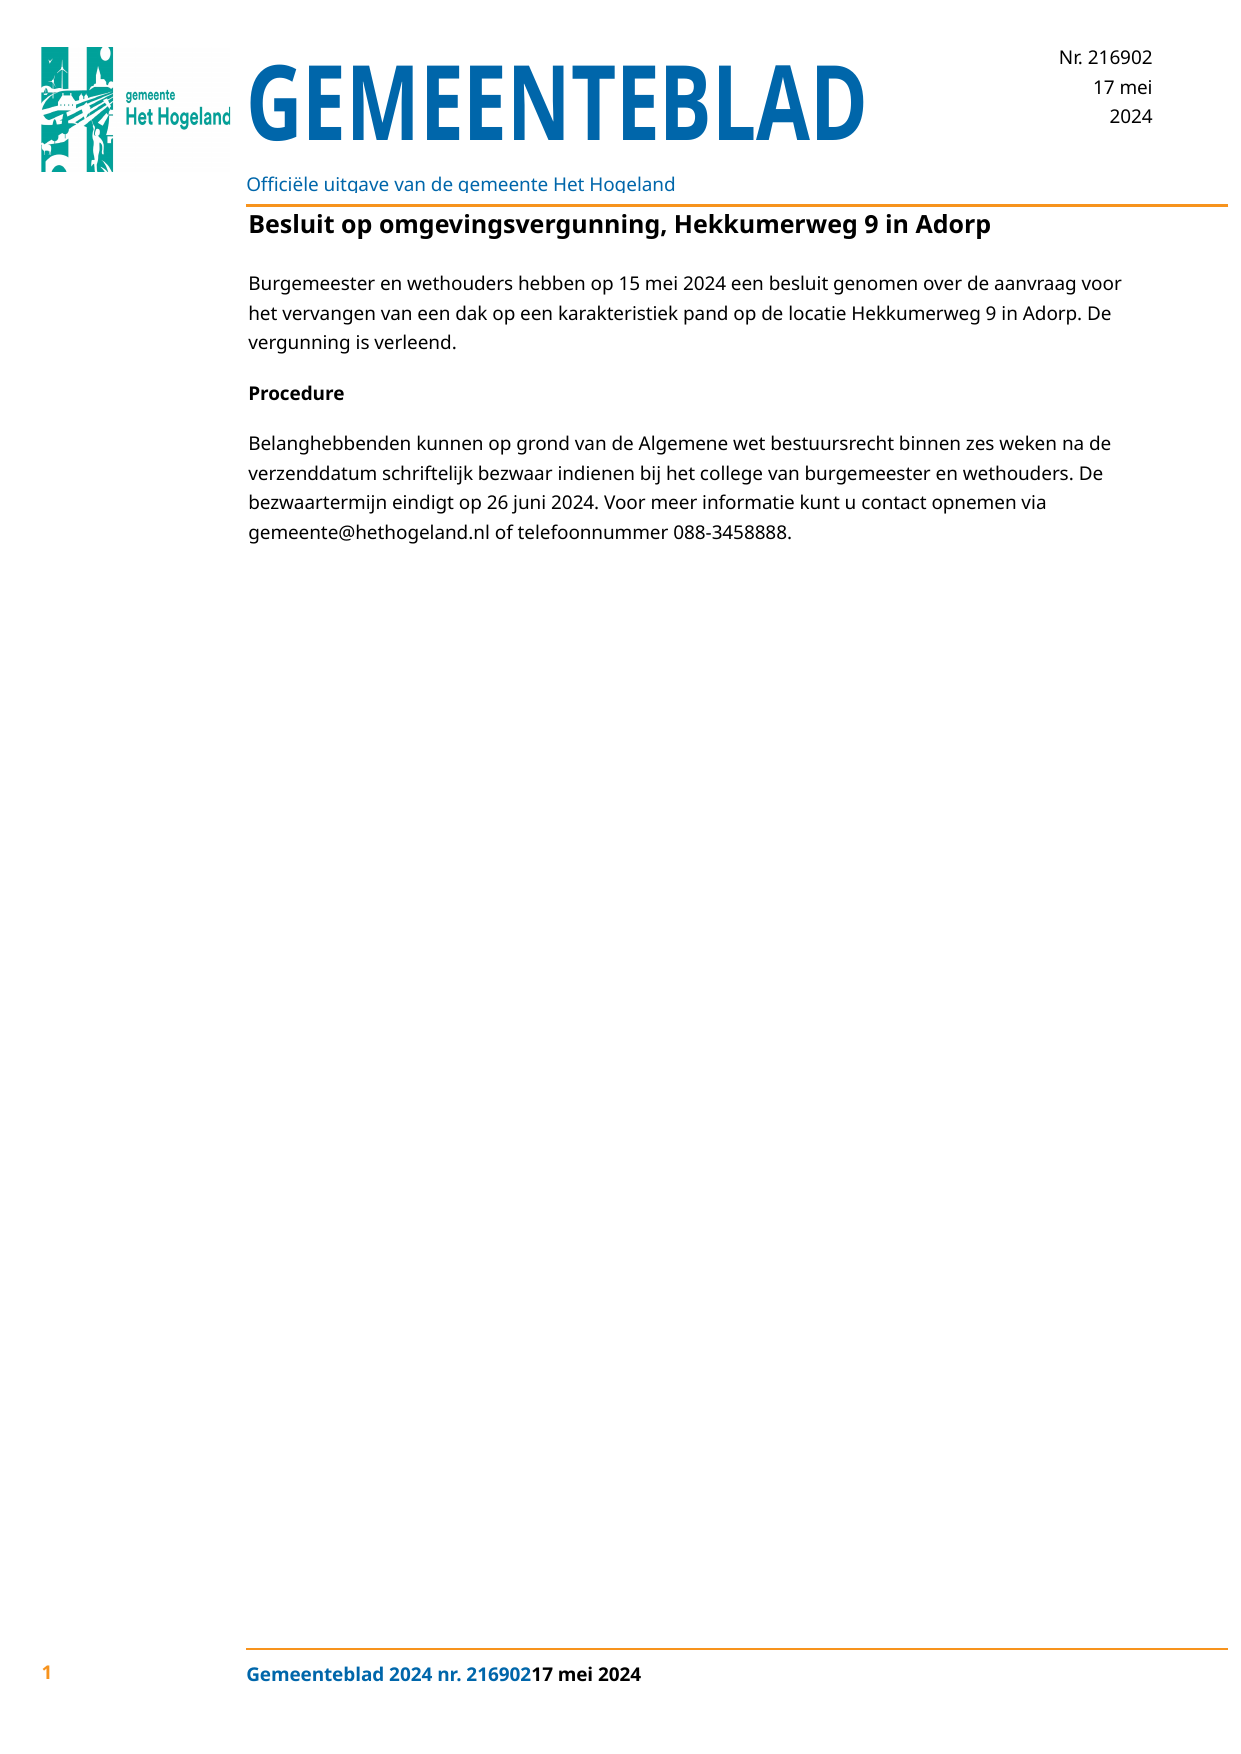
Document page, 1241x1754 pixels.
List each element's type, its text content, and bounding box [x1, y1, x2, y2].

text Procedure [248, 380, 1152, 406]
text Burgemeester en wethouders hebben op 15 mei 2024 een besluit genomen over de aanvraag voor het vervangen van een dak op een karakteristiek pand op de locatie Hekkumerweg 9 in Adorp. De vergunning is verleend. [248, 270, 1152, 355]
text Besluit op omgevingsvergunning, Hekkumerweg 9 in Adorp [248, 207, 1152, 241]
text Belanghebbenden kunnen op grond van de Algemene wet bestuursrecht binnen zes weken na de verzenddatum schriftelijk bezwaar indienen bij het college van burgemeester en wethouders. De bezwaartermijn eindigt op 26 juni 2024. Voor meer informatie kunt u contact opnemen via gemeente@hethogeland.nl of telefoonnummer 088-3458888. [248, 430, 1152, 545]
picture [41, 47, 231, 172]
